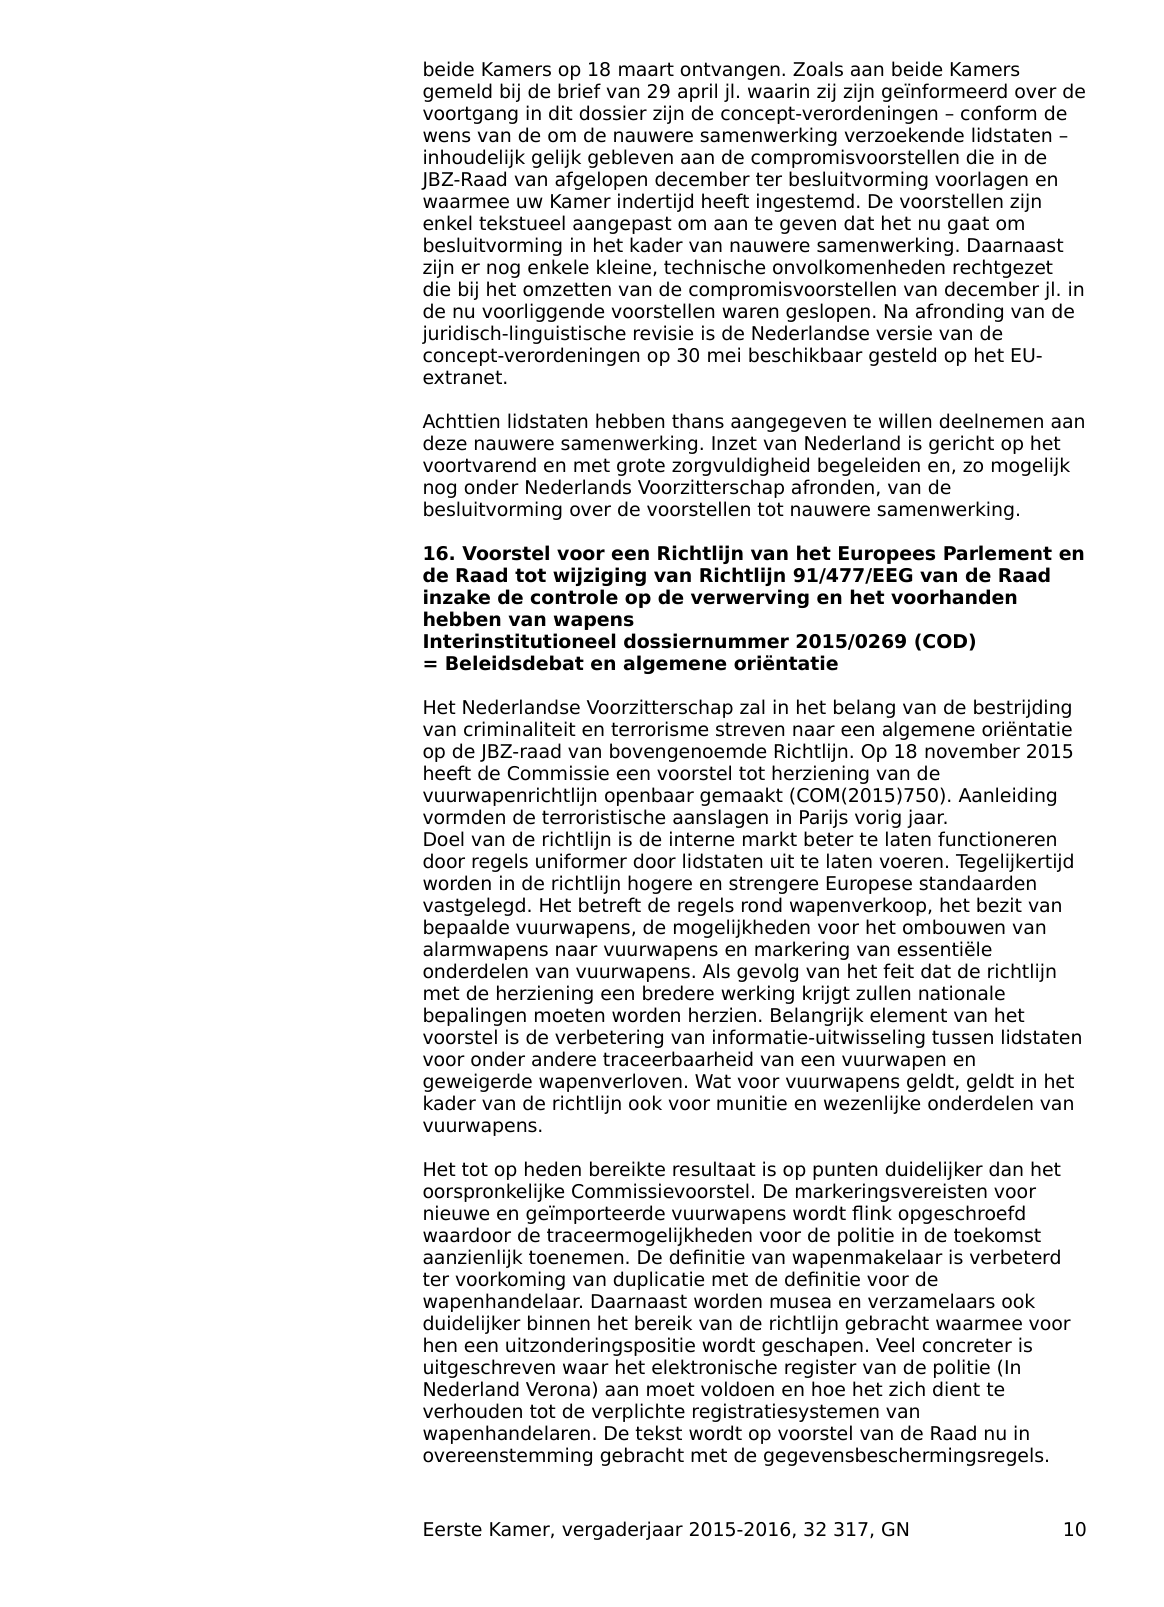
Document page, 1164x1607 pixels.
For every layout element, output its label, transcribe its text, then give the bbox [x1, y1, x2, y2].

text beide Kamers op 18 maart ontvangen. Zoals aan beide Kamers gemeld bij de brief van 29 april jl. waarin zij zijn geïnformeerd over de voortgang in dit dossier zijn de concept-verordeningen – conform de wens van de om de nauwere samenwerking verzoekende lidstaten – inhoudelijk gelijk gebleven aan de compromisvoorstellen die in de JBZ-Raad van afgelopen december ter besluitvorming voorlagen en waarmee uw Kamer indertijd heeft ingestemd. De voorstellen zijn enkel tekstueel aangepast om aan te geven dat het nu gaat om besluitvorming in het kader van nauwere samenwerking. Daarnaast zijn er nog enkele kleine, technische onvolkomenheden rechtgezet die bij het omzetten van de compromisvoorstellen van december jl. in de nu voorliggende voorstellen waren geslopen. Na afronding van de juridisch-linguistische revisie is de Nederlandse versie van de concept-verordeningen op 30 mei beschikbaar gesteld op het EU-extranet. [422, 59, 1087, 389]
text Achttien lidstaten hebben thans aangegeven te willen deelnemen aan deze nauwere samenwerking. Inzet van Nederland is gericht op het voortvarend en met grote zorgvuldigheid begeleiden en, zo mogelijk nog onder Nederlands Voorzitterschap afronden, van de besluitvorming over de voorstellen tot nauwere samenwerking. [422, 411, 1087, 521]
text Interinstitutioneel dossiernummer 2015/0269 (COD) [422, 631, 1087, 653]
text Het Nederlandse Voorzitterschap zal in het belang van de bestrijding van criminaliteit en terrorisme streven naar een algemene oriëntatie op de JBZ-raad van bovengenoemde Richtlijn. Op 18 november 2015 heeft de Commissie een voorstel tot herziening van de vuurwapenrichtlijn openbaar gemaakt (COM(2015)750). Aanleiding vormden de terroristische aanslagen in Parijs vorig jaar. [422, 697, 1087, 829]
text Het tot op heden bereikte resultaat is op punten duidelijker dan het oorspronkelijke Commissievoorstel. De markeringsvereisten voor nieuwe en geïmporteerde vuurwapens wordt flink opgeschroefd waardoor de traceermogelijkheden voor de politie in de toekomst aanzienlijk toenemen. De definitie van wapenmakelaar is verbeterd ter voorkoming van duplicatie met de definitie voor de wapenhandelaar. Daarnaast worden musea en verzamelaars ook duidelijker binnen het bereik van de richtlijn gebracht waarmee voor hen een uitzonderingspositie wordt geschapen. Veel concreter is uitgeschreven waar het elektronische register van de politie (In Nederland Verona) aan moet voldoen en hoe het zich dient te verhouden tot de verplichte registratiesystemen van wapenhandelaren. De tekst wordt op voorstel van de Raad nu in overeenstemming gebracht met de gegevensbeschermingsregels. [422, 1159, 1087, 1467]
text 16. Voorstel voor een Richtlijn van het Europees Parlement en de Raad tot wijziging van Richtlijn 91/477/EEG van de Raad inzake de controle op de verwerving en het voorhanden hebben van wapens [422, 543, 1087, 631]
text = Beleidsdebat en algemene oriëntatie [422, 653, 1087, 675]
text Doel van de richtlijn is de interne markt beter te laten functioneren door regels uniformer door lidstaten uit te laten voeren. Tegelijkertijd worden in de richtlijn hogere en strengere Europese standaarden vastgelegd. Het betreft de regels rond wapenverkoop, het bezit van bepaalde vuurwapens, de mogelijkheden voor het ombouwen van alarmwapens naar vuurwapens en markering van essentiële onderdelen van vuurwapens. Als gevolg van het feit dat de richtlijn met de herziening een bredere werking krijgt zullen nationale bepalingen moeten worden herzien. Belangrijk element van het voorstel is de verbetering van informatie-uitwisseling tussen lidstaten voor onder andere traceerbaarheid van een vuurwapen en geweigerde wapenverloven. Wat voor vuurwapens geldt, geldt in het kader van de richtlijn ook voor munitie en wezenlijke onderdelen van vuurwapens. [422, 829, 1087, 1137]
